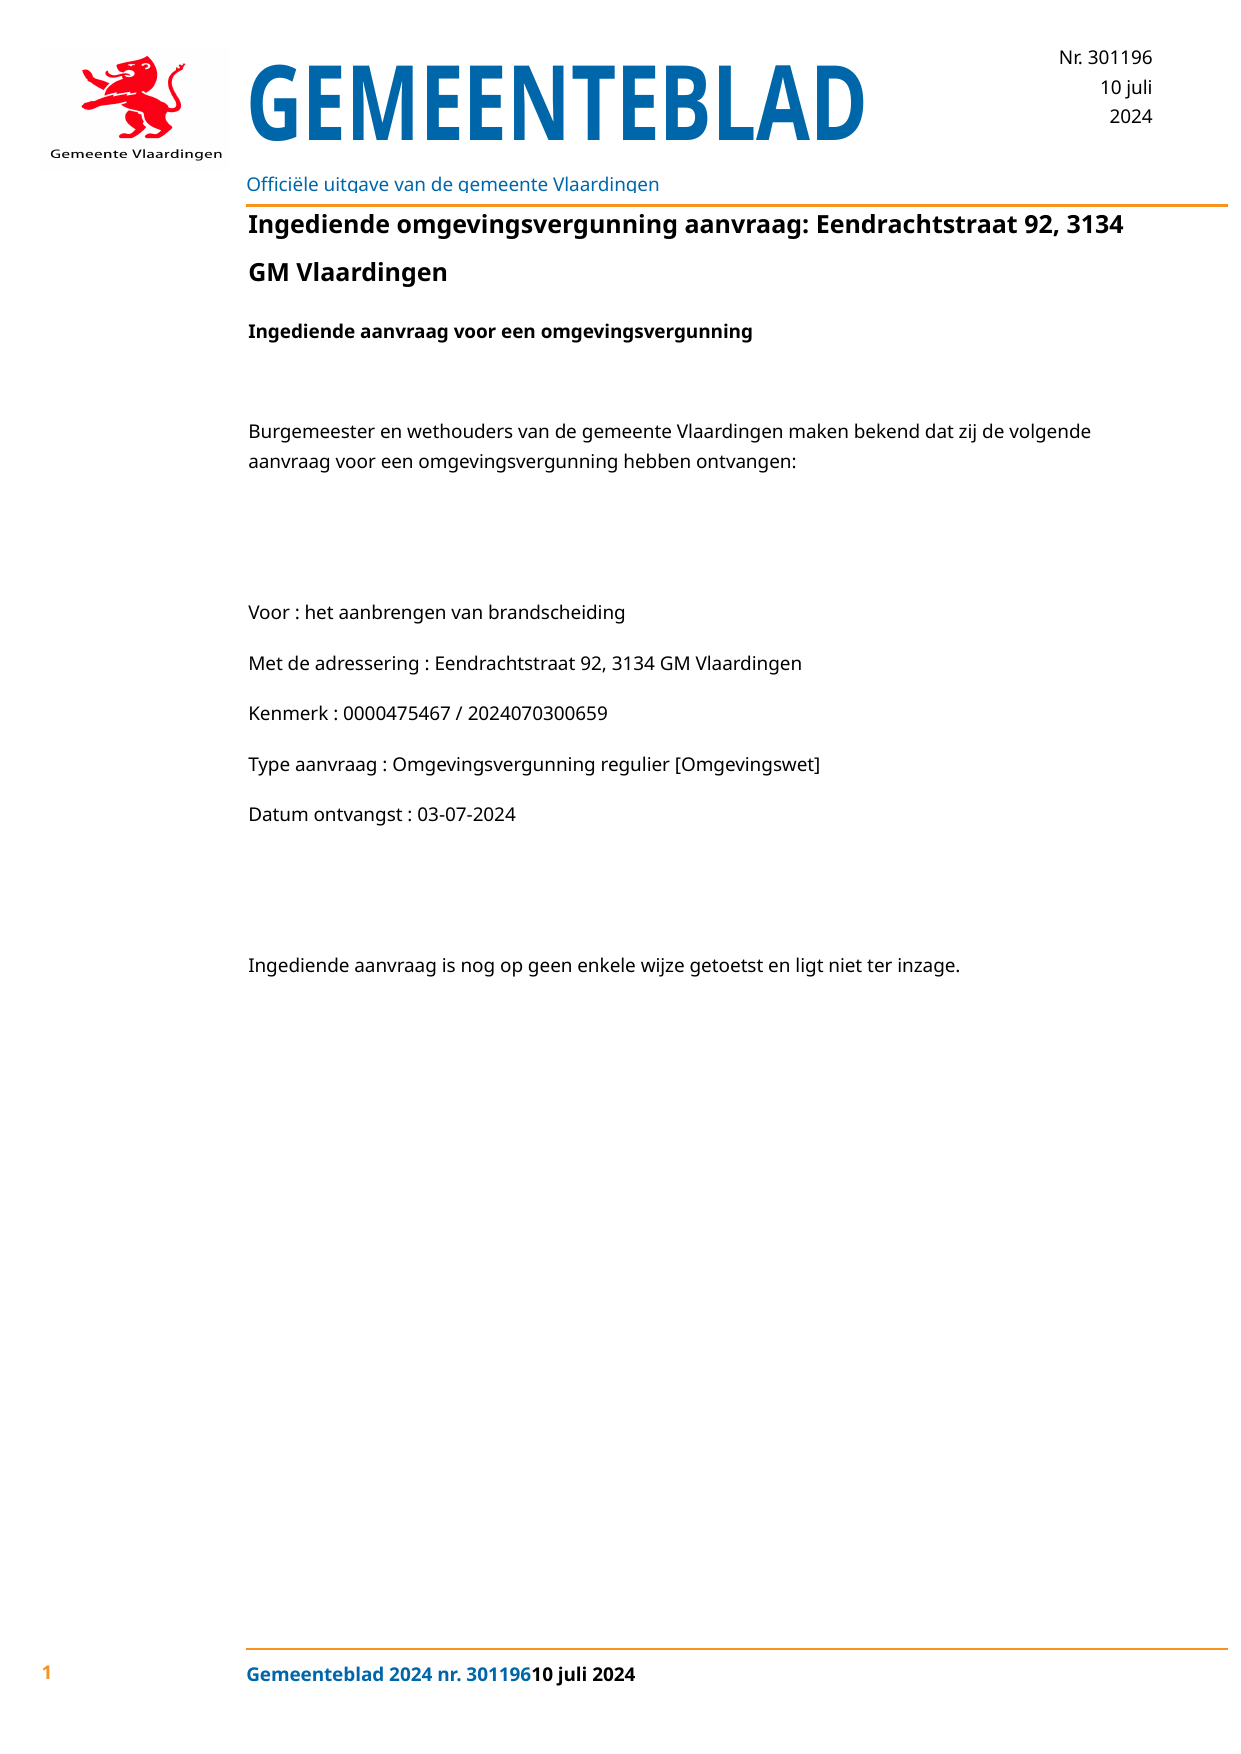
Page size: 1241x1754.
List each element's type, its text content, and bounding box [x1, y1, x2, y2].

picture [41, 47, 231, 172]
text Type aanvraag : Omgevingsvergunning regulier [Omgevingswet] [248, 751, 1152, 777]
text Voor : het aanbrengen van brandscheiding [248, 599, 1152, 625]
text Ingediende aanvraag voor een omgevingsvergunning [248, 318, 1152, 344]
text Ingediende omgevingsvergunning aanvraag: Eendrachtstraat 92, 3134 GM Vlaardingen [248, 207, 1152, 288]
text Burgemeester en wethouders van de gemeente Vlaardingen maken bekend dat zij de volgende aanvraag voor een omgevingsvergunning hebben ontvangen: [248, 419, 1152, 474]
text Met de adressering : Eendrachtstraat 92, 3134 GM Vlaardingen [248, 650, 1152, 676]
text Datum ontvangst : 03-07-2024 [248, 801, 1152, 827]
text Ingediende aanvraag is nog op geen enkele wijze getoetst en ligt niet ter inzage. [248, 952, 1152, 978]
text Kenmerk : 0000475467 / 2024070300659 [248, 700, 1152, 726]
